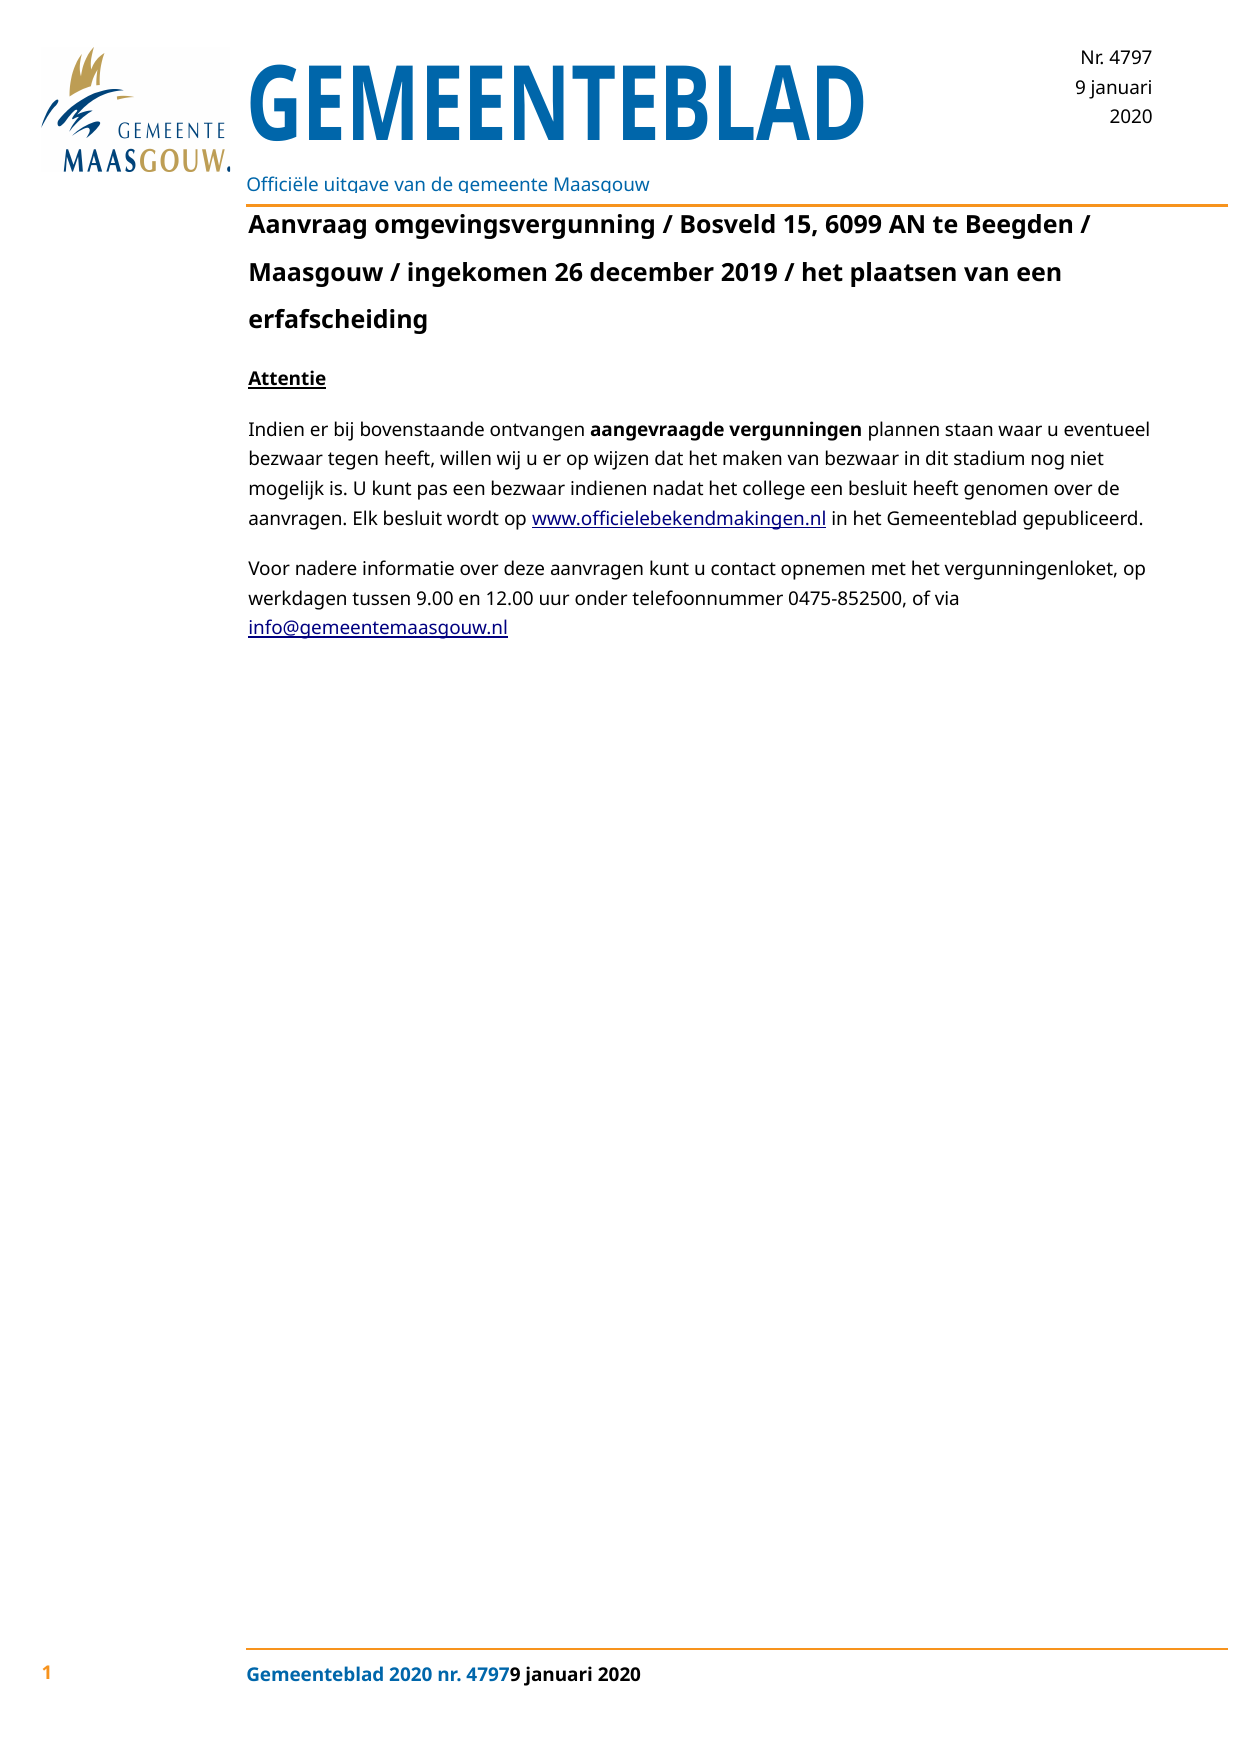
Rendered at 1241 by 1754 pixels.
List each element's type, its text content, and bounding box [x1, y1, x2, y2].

text Aanvraag omgevingsvergunning / Bosveld 15, 6099 AN te Beegden / Maasgouw / ingekomen 26 december 2019 / het plaatsen van een erfafscheiding [248, 207, 1152, 336]
text Indien er bij bovenstaande ontvangen aangevraagde vergunningen plannen staan waar u eventueel bezwaar tegen heeft, willen wij u er op wijzen dat het maken van bezwaar in dit stadium nog niet mogelijk is. U kunt pas een bezwaar indienen nadat het college een besluit heeft genomen over de aanvragen. Elk besluit wordt op www.officielebekendmakingen.nl in het Gemeenteblad gepubliceerd. [248, 416, 1152, 530]
text Voor nadere informatie over deze aanvragen kunt u contact opnemen met het vergunningenloket, op werkdagen tussen 9.00 en 12.00 uur onder telefoonnummer 0475-852500, of via info@gemeentemaasgouw.nl [248, 555, 1152, 640]
picture [41, 47, 231, 172]
text Attentie [248, 366, 1152, 391]
